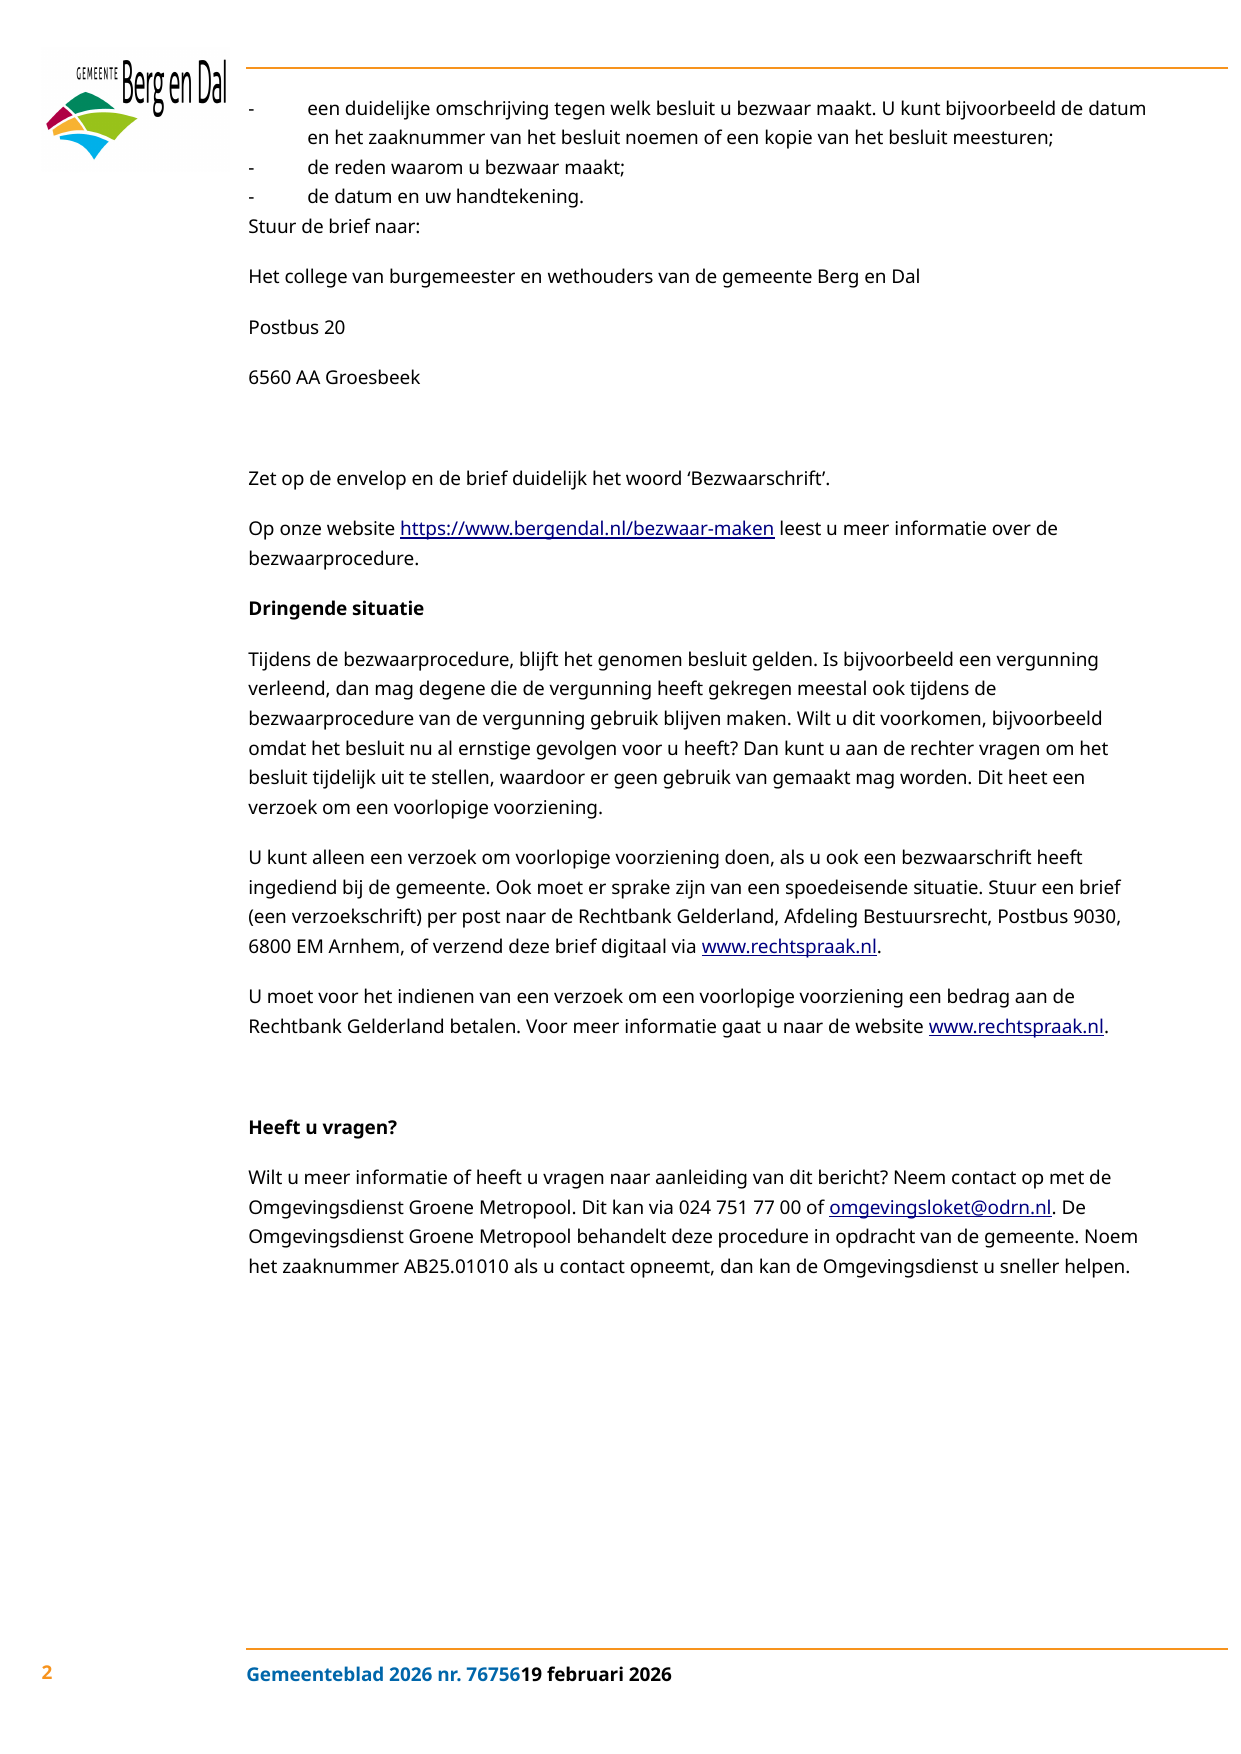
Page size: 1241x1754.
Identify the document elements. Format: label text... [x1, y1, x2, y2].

text Op onze website https://www.bergendal.nl/bezwaar-maken leest u meer informatie over de bezwaarprocedure. [248, 516, 1152, 571]
text Zet op de envelop en de brief duidelijk het woord ‘Bezwaarschrift’. [248, 465, 1152, 491]
text Het college van burgemeester en wethouders van de gemeente Berg en Dal [248, 263, 1152, 289]
text Dringende situatie [248, 596, 1152, 621]
list de datum en uw handtekening. [248, 183, 1152, 209]
text Postbus 20 [248, 314, 1152, 340]
text Stuur de brief naar: [248, 213, 1152, 239]
text 6560 AA Groesbeek [248, 364, 1152, 390]
picture [41, 47, 231, 172]
text Tijdens de bezwaarprocedure, blijft het genomen besluit gelden. Is bijvoorbeeld een vergunning verleend, dan mag degene die de vergunning heeft gekregen meestal ook tijdens de bezwaarprocedure van de vergunning gebruik blijven maken. Wilt u dit voorkomen, bijvoorbeeld omdat het besluit nu al ernstige gevolgen voor u heeft? Dan kunt u aan de rechter vragen om het besluit tijdelijk uit te stellen, waardoor er geen gebruik van gemaakt mag worden. Dit heet een verzoek om een voorlopige voorziening. [248, 646, 1152, 820]
text U moet voor het indienen van een verzoek om een voorlopige voorziening een bedrag aan de Rechtbank Gelderland betalen. Voor meer informatie gaat u naar de website www.rechtspraak.nl. [248, 983, 1152, 1039]
list een duidelijke omschrijving tegen welk besluit u bezwaar maakt. U kunt bijvoorbeeld de datum en het zaaknummer van het besluit noemen of een kopie van het besluit meesturen; [248, 95, 1152, 150]
text Heeft u vragen? [248, 1114, 1152, 1140]
list de reden waarom u bezwaar maakt; [248, 154, 1152, 180]
text Wilt u meer informatie of heeft u vragen naar aanleiding van dit bericht? Neem contact op met de Omgevingsdienst Groene Metropool. Dit kan via 024 751 77 00 of omgevingsloket@odrn.nl. De Omgevingsdienst Groene Metropool behandelt deze procedure in opdracht van de gemeente. Noem het zaaknummer AB25.01010 als u contact opneemt, dan kan de Omgevingsdienst u sneller helpen. [248, 1164, 1152, 1279]
text U kunt alleen een verzoek om voorlopige voorziening doen, als u ook een bezwaarschrift heeft ingediend bij de gemeente. Ook moet er sprake zijn van een spoedeisende situatie. Stuur een brief (een verzoekschrift) per post naar de Rechtbank Gelderland, Afdeling Bestuursrecht, Postbus 9030, 6800 EM Arnhem, of verzend deze brief digitaal via www.rechtspraak.nl. [248, 844, 1152, 959]
